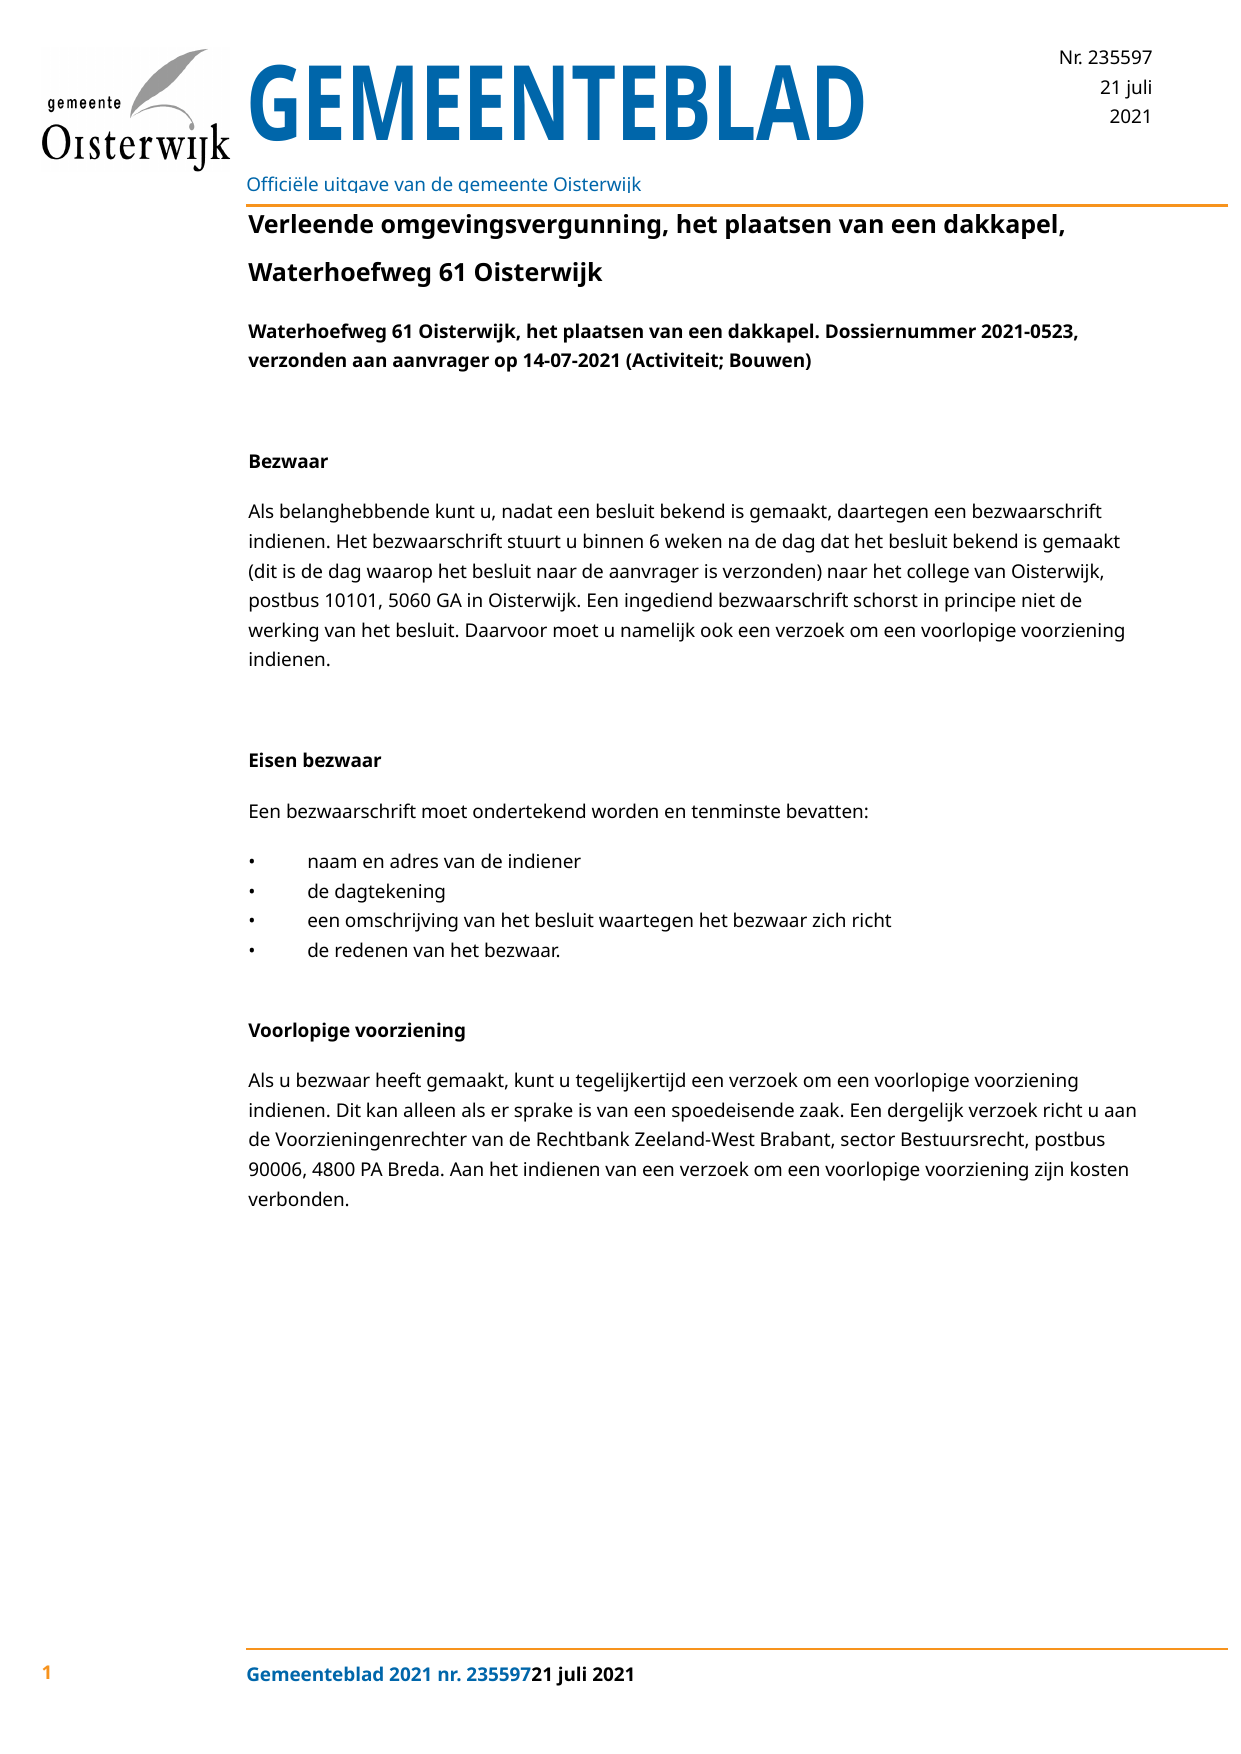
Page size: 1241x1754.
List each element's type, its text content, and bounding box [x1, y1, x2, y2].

text Eisen bezwaar [248, 747, 1152, 773]
list naam en adres van de indiener [248, 848, 1152, 874]
text Als belanghebbende kunt u, nadat een besluit bekend is gemaakt, daartegen een bezwaarschrift indienen. Het bezwaarschrift stuurt u binnen 6 weken na de dag dat het besluit bekend is gemaakt (dit is de dag waarop het besluit naar de aanvrager is verzonden) naar het college van Oisterwijk, postbus 10101, 5060 GA in Oisterwijk. Een ingediend bezwaarschrift schorst in principe niet de werking van het besluit. Daarvoor moet u namelijk ook een verzoek om een voorlopige voorziening indienen. [248, 499, 1152, 672]
text Bezwaar [248, 448, 1152, 474]
text Waterhoefweg 61 Oisterwijk, het plaatsen van een dakkapel. Dossiernummer 2021-0523, verzonden aan aanvrager op 14-07-2021 (Activiteit; Bouwen) [248, 318, 1152, 373]
picture [41, 47, 231, 172]
list de dagtekening [248, 878, 1152, 904]
text Verleende omgevingsvergunning, het plaatsen van een dakkapel, Waterhoefweg 61 Oisterwijk [248, 207, 1152, 288]
text Voorlopige voorziening [248, 1017, 1152, 1043]
list de redenen van het bezwaar. [248, 937, 1152, 963]
text Een bezwaarschrift moet ondertekend worden en tenminste bevatten: [248, 798, 1152, 824]
list een omschrijving van het besluit waartegen het bezwaar zich richt [248, 907, 1152, 933]
text Als u bezwaar heeft gemaakt, kunt u tegelijkertijd een verzoek om een voorlopige voorziening indienen. Dit kan alleen als er sprake is van een spoedeisende zaak. Een dergelijk verzoek richt u aan de Voorzieningenrechter van de Rechtbank Zeeland-West Brabant, sector Bestuursrecht, postbus 90006, 4800 PA Breda. Aan het indienen van een verzoek om een voorlopige voorziening zijn kosten verbonden. [248, 1067, 1152, 1212]
